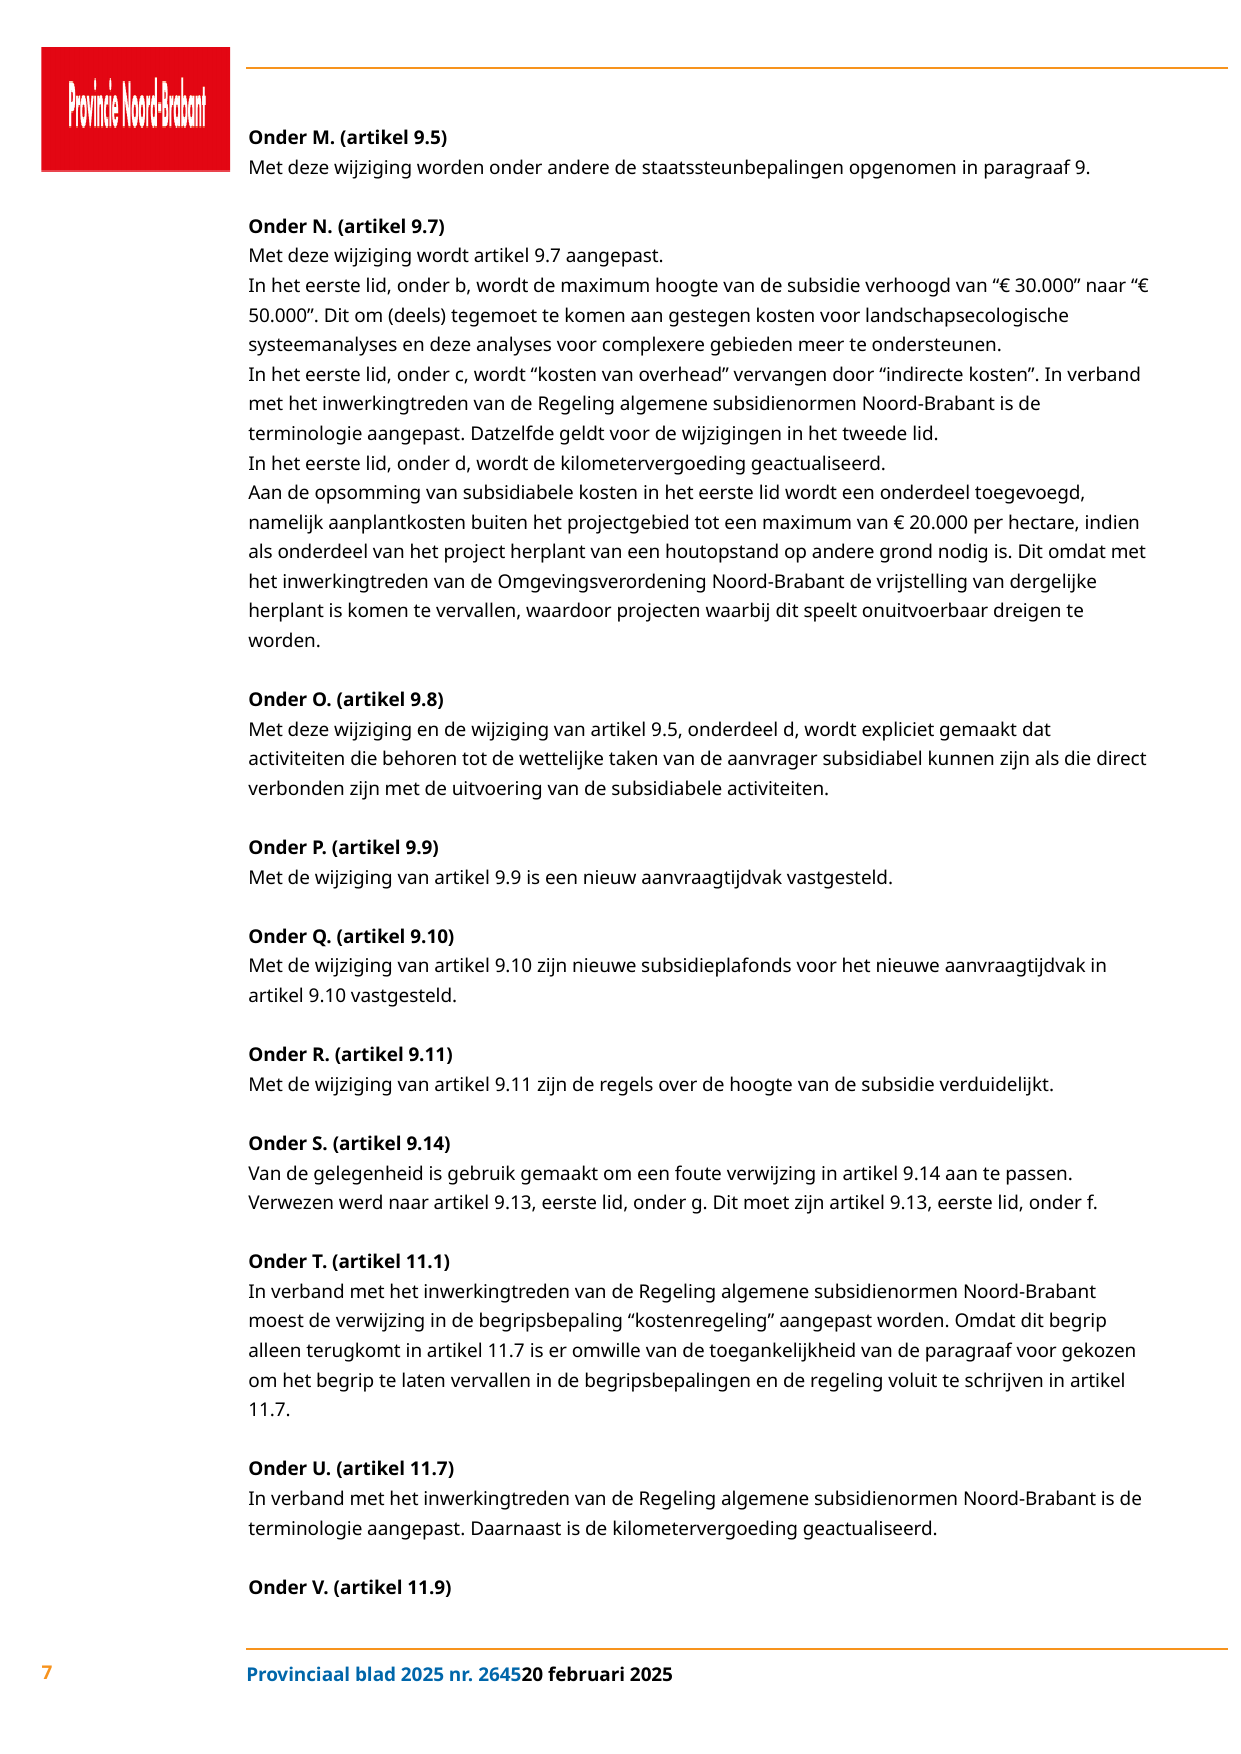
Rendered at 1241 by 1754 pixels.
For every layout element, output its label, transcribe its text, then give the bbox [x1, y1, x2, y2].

text Met deze wijziging wordt artikel 9.7 aangepast. [248, 243, 1152, 268]
text Met deze wijziging en de wijziging van artikel 9.5, onderdeel d, wordt expliciet gemaakt dat activiteiten die behoren tot de wettelijke taken van de aanvrager subsidiabel kunnen zijn als die direct verbonden zijn met de uitvoering van de subsidiabele activiteiten. [248, 716, 1152, 801]
text Onder U. (artikel 11.7) [248, 1456, 1152, 1481]
text Met de wijziging van artikel 9.11 zijn de regels over de hoogte van de subsidie verduidelijkt. [248, 1071, 1152, 1097]
text In het eerste lid, onder d, wordt de kilometervergoeding geactualiseerd. [248, 450, 1152, 476]
text In het eerste lid, onder c, wordt “kosten van overhead” vervangen door “indirecte kosten”. In verband met het inwerkingtreden van de Regeling algemene subsidienormen Noord-Brabant is de terminologie aangepast. Datzelfde geldt voor de wijzigingen in het tweede lid. [248, 361, 1152, 446]
text Met deze wijziging worden onder andere de staatssteunbepalingen opgenomen in paragraaf 9. [248, 154, 1152, 180]
text Met de wijziging van artikel 9.9 is een nieuw aanvraagtijdvak vastgesteld. [248, 864, 1152, 890]
text Onder N. (artikel 9.7) [248, 213, 1152, 239]
text Onder P. (artikel 9.9) [248, 834, 1152, 860]
text Aan de opsomming van subsidiabele kosten in het eerste lid wordt een onderdeel toegevoegd, namelijk aanplantkosten buiten het projectgebied tot een maximum van € 20.000 per hectare, indien als onderdeel van het project herplant van een houtopstand op andere grond nodig is. Dit omdat met het inwerkingtreden van de Omgevingsverordening Noord-Brabant de vrijstelling van dergelijke herplant is komen te vervallen, waardoor projecten waarbij dit speelt onuitvoerbaar dreigen te worden. [248, 479, 1152, 653]
text Onder V. (artikel 11.9) [248, 1574, 1152, 1600]
text Onder O. (artikel 9.8) [248, 686, 1152, 712]
text Onder R. (artikel 9.11) [248, 1041, 1152, 1067]
text Van de gelegenheid is gebruik gemaakt om een foute verwijzing in artikel 9.14 aan te passen. Verwezen werd naar artikel 9.13, eerste lid, onder g. Dit moet zijn artikel 9.13, eerste lid, onder f. [248, 1160, 1152, 1215]
text Onder M. (artikel 9.5) [248, 124, 1152, 150]
text Met de wijziging van artikel 9.10 zijn nieuwe subsidieplafonds voor het nieuwe aanvraagtijdvak in artikel 9.10 vastgesteld. [248, 953, 1152, 1008]
text Onder Q. (artikel 9.10) [248, 923, 1152, 949]
picture [41, 47, 231, 172]
text Onder S. (artikel 9.14) [248, 1130, 1152, 1156]
text Onder T. (artikel 11.1) [248, 1248, 1152, 1274]
text In het eerste lid, onder b, wordt de maximum hoogte van de subsidie verhoogd van “€ 30.000” naar “€ 50.000”. Dit om (deels) tegemoet te komen aan gestegen kosten voor landschapsecologische systeemanalyses en deze analyses voor complexere gebieden meer te ondersteunen. [248, 272, 1152, 357]
text In verband met het inwerkingtreden van de Regeling algemene subsidienormen Noord-Brabant moest de verwijzing in de begripsbepaling “kostenregeling” aangepast worden. Omdat dit begrip alleen terugkomt in artikel 11.7 is er omwille van de toegankelijkheid van de paragraaf voor gekozen om het begrip te laten vervallen in de begripsbepalingen en de regeling voluit te schrijven in artikel 11.7. [248, 1278, 1152, 1422]
text In verband met het inwerkingtreden van de Regeling algemene subsidienormen Noord-Brabant is de terminologie aangepast. Daarnaast is de kilometervergoeding geactualiseerd. [248, 1485, 1152, 1541]
